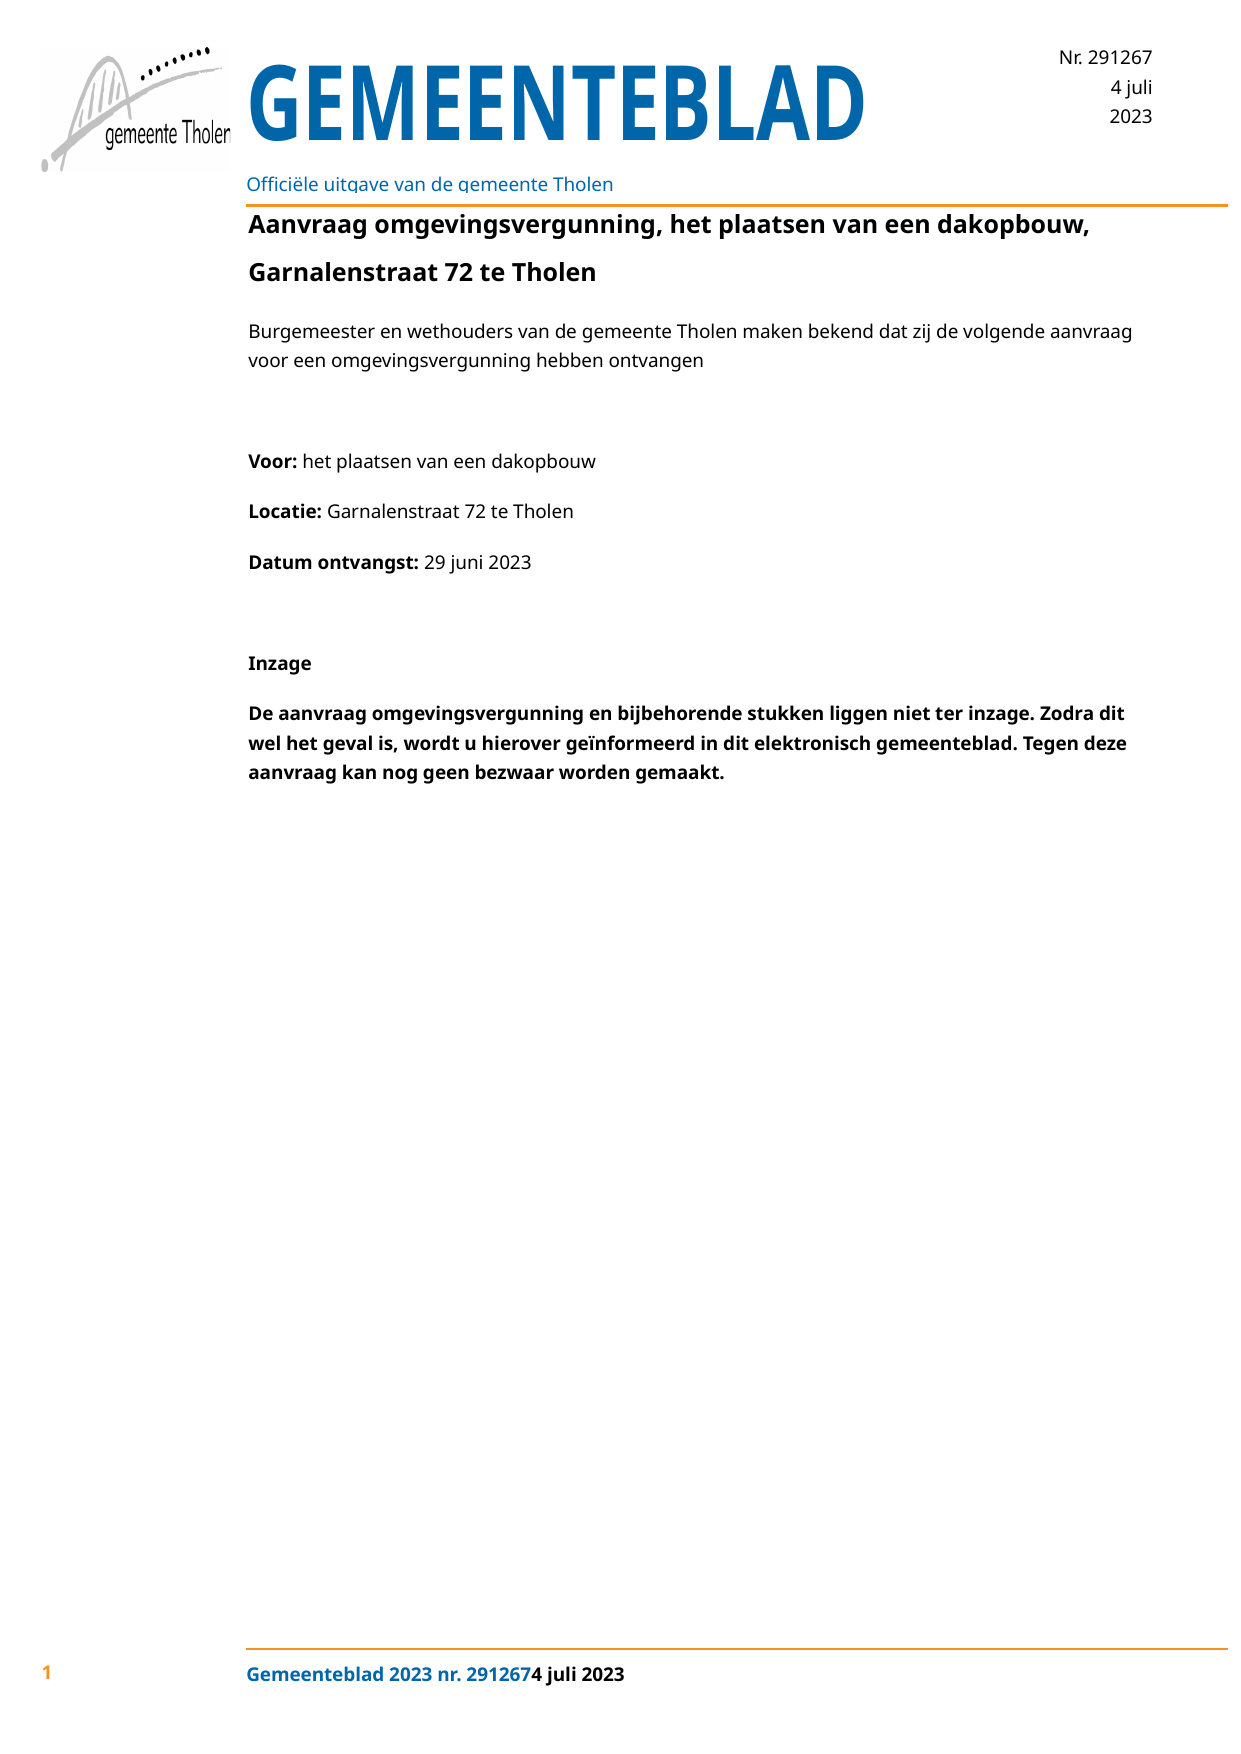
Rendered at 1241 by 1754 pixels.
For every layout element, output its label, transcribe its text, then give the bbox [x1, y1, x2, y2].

text Inzage [248, 650, 1152, 676]
text Burgemeester en wethouders van de gemeente Tholen maken bekend dat zij de volgende aanvraag voor een omgevingsvergunning hebben ontvangen [248, 318, 1152, 373]
text Aanvraag omgevingsvergunning, het plaatsen van een dakopbouw, Garnalenstraat 72 te Tholen [248, 207, 1152, 288]
text Voor: het plaatsen van een dakopbouw [248, 448, 1152, 474]
text De aanvraag omgevingsvergunning en bijbehorende stukken liggen niet ter inzage. Zodra dit wel het geval is, wordt u hierover geïnformeerd in dit elektronisch gemeenteblad. Tegen deze aanvraag kan nog geen bezwaar worden gemaakt. [248, 700, 1152, 785]
text Datum ontvangst: 29 juni 2023 [248, 549, 1152, 575]
picture [41, 47, 231, 172]
text Locatie: Garnalenstraat 72 te Tholen [248, 499, 1152, 524]
